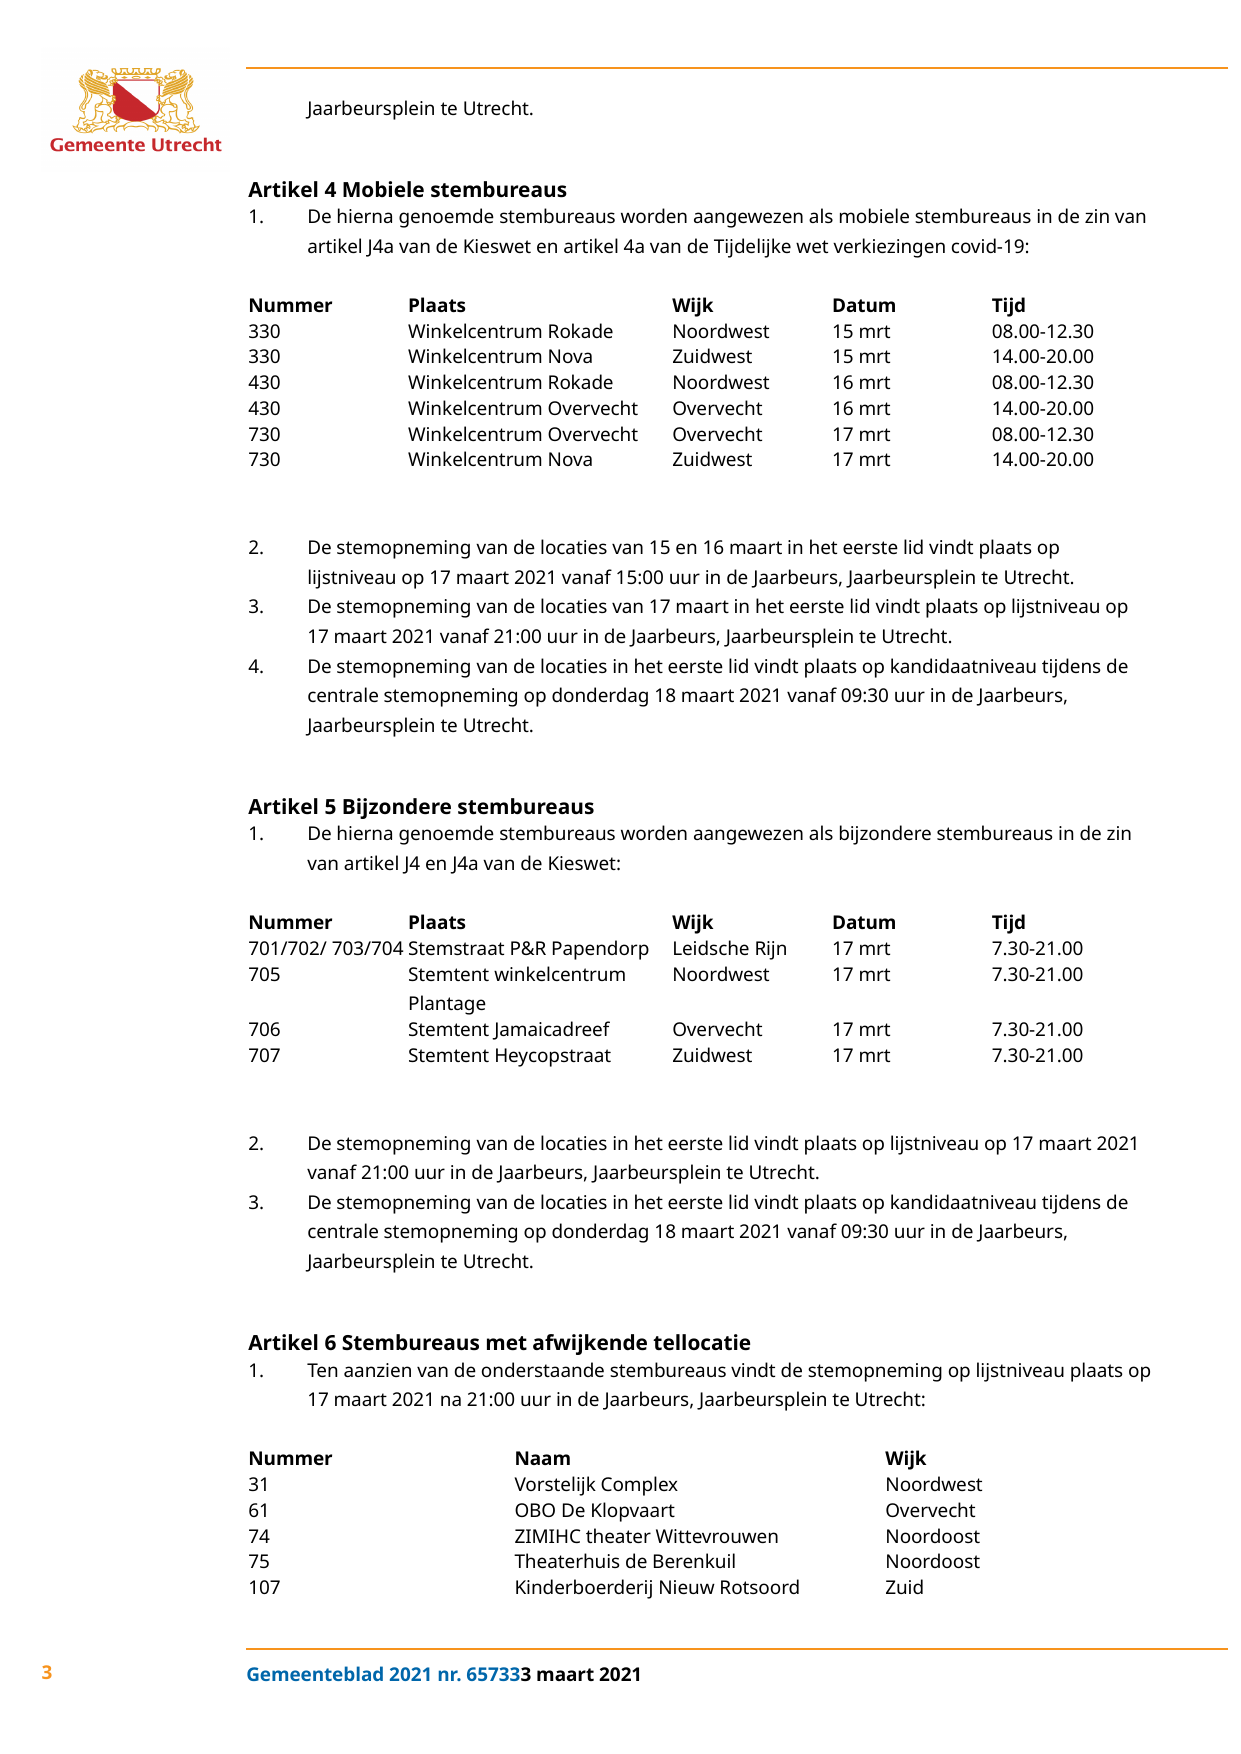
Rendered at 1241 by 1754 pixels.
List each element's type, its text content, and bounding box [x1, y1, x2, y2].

table_cell 7.30-21.00 [992, 1016, 1152, 1042]
table_cell Noordwest [885, 1471, 1152, 1497]
table_header Datum [832, 292, 992, 318]
table_cell Overvecht [672, 421, 832, 446]
table_cell 14.00-20.00 [992, 344, 1152, 369]
table_header Naam [514, 1446, 885, 1471]
table_cell 107 [248, 1574, 514, 1600]
table_cell 16 mrt [832, 369, 992, 395]
table_cell Winkelcentrum Overvecht [408, 421, 672, 446]
table_header Tijd [992, 292, 1152, 318]
table_header Wijk [885, 1446, 1152, 1471]
table_cell 31 [248, 1471, 514, 1497]
text Artikel 4 Mobiele stembureaus [248, 175, 1152, 203]
table_cell 08.00-12.30 [992, 369, 1152, 395]
table_cell 730 [248, 421, 408, 446]
table_cell 706 [248, 1016, 408, 1042]
table_cell Noordoost [885, 1523, 1152, 1548]
table_cell Vorstelijk Complex [514, 1471, 885, 1497]
table_cell 75 [248, 1549, 514, 1574]
list De stemopneming van de locaties van 15 en 16 maart in het eerste lid vindt plaats op lijstniveau op 17 maart 2021 vanaf 15:00 uur in de Jaarbeurs, Jaarbeursplein te Utrecht. [248, 534, 1152, 590]
table_cell 7.30-21.00 [992, 1042, 1152, 1068]
text Artikel 6 Stembureaus met afwijkende tellocatie [248, 1328, 1152, 1357]
table_cell 15 mrt [832, 344, 992, 369]
table_header Plaats [408, 292, 672, 318]
table_cell 17 mrt [832, 446, 992, 472]
table_cell 17 mrt [832, 935, 992, 961]
table_cell 08.00-12.30 [992, 318, 1152, 343]
table_cell Noordoost [885, 1549, 1152, 1574]
table_cell Winkelcentrum Nova [408, 344, 672, 369]
table_cell ZIMIHC theater Wittevrouwen [514, 1523, 885, 1548]
table_header Wijk [672, 909, 832, 935]
table_cell 330 [248, 344, 408, 369]
table_cell Winkelcentrum Nova [408, 446, 672, 472]
list De hierna genoemde stembureaus worden aangewezen als mobiele stembureaus in de zin van artikel J4a van de Kieswet en artikel 4a van de Tijdelijke wet verkiezingen covid-19: [248, 203, 1152, 258]
table_cell Stemstraat P&R Papendorp [408, 935, 672, 961]
table_cell Theaterhuis de Berenkuil [514, 1549, 885, 1574]
list De stemopneming van de locaties in het eerste lid vindt plaats op kandidaatniveau tijdens de centrale stemopneming op donderdag 18 maart 2021 vanaf 09:30 uur in de Jaarbeurs, Jaarbeursplein te Utrecht. [248, 653, 1152, 738]
table_cell OBO De Klopvaart [514, 1497, 885, 1523]
table_header Tijd [992, 909, 1152, 935]
table_cell 7.30-21.00 [992, 935, 1152, 961]
table_cell Overvecht [885, 1497, 1152, 1523]
list De stemopneming van de locaties in het eerste lid vindt plaats op lijstniveau op 17 maart 2021 vanaf 21:00 uur in de Jaarbeurs, Jaarbeursplein te Utrecht. [248, 1130, 1152, 1185]
table_cell Noordwest [672, 961, 832, 1016]
table_cell Stemtent Heycopstraat [408, 1042, 672, 1068]
table_cell 08.00-12.30 [992, 421, 1152, 446]
table_cell Winkelcentrum Rokade [408, 369, 672, 395]
table_cell Zuidwest [672, 1042, 832, 1068]
table_cell Overvecht [672, 395, 832, 421]
table_cell 14.00-20.00 [992, 395, 1152, 421]
table_cell 74 [248, 1523, 514, 1548]
table_cell Zuid [885, 1574, 1152, 1600]
table_cell Winkelcentrum Rokade [408, 318, 672, 343]
table_cell Stemtent winkelcentrum Plantage [408, 961, 672, 1016]
table_cell 17 mrt [832, 1042, 992, 1068]
table_cell 14.00-20.00 [992, 446, 1152, 472]
table_cell Winkelcentrum Overvecht [408, 395, 672, 421]
table_header Wijk [672, 292, 832, 318]
table_cell Noordwest [672, 369, 832, 395]
table_cell 17 mrt [832, 1016, 992, 1042]
table_cell Overvecht [672, 1016, 832, 1042]
table_cell Zuidwest [672, 344, 832, 369]
table_cell Leidsche Rijn [672, 935, 832, 961]
list Ten aanzien van de onderstaande stembureaus vindt de stemopneming op lijstniveau plaats op 17 maart 2021 na 21:00 uur in de Jaarbeurs, Jaarbeursplein te Utrecht: [248, 1357, 1152, 1412]
table_cell Noordwest [672, 318, 832, 343]
table_cell 705 [248, 961, 408, 1016]
list De stemopneming van de locaties van 17 maart in het eerste lid vindt plaats op lijstniveau op 17 maart 2021 vanaf 21:00 uur in de Jaarbeurs, Jaarbeursplein te Utrecht. [248, 594, 1152, 649]
table_cell 61 [248, 1497, 514, 1523]
table_cell 15 mrt [832, 318, 992, 343]
table_header Nummer [248, 1446, 514, 1471]
list De hierna genoemde stembureaus worden aangewezen als bijzondere stembureaus in de zin van artikel J4 en J4a van de Kieswet: [248, 821, 1152, 876]
table_cell Zuidwest [672, 446, 832, 472]
text Artikel 5 Bijzondere stembureaus [248, 792, 1152, 821]
table_cell 730 [248, 446, 408, 472]
table_header Datum [832, 909, 992, 935]
table_header Nummer [248, 909, 408, 935]
list Jaarbeursplein te Utrecht. [248, 95, 1152, 121]
table_cell 7.30-21.00 [992, 961, 1152, 1016]
table_cell 701/702/ 703/704 [248, 935, 408, 961]
table_cell Stemtent Jamaicadreef [408, 1016, 672, 1042]
picture [41, 47, 231, 172]
table_cell 16 mrt [832, 395, 992, 421]
table_header Plaats [408, 909, 672, 935]
list De stemopneming van de locaties in het eerste lid vindt plaats op kandidaatniveau tijdens de centrale stemopneming op donderdag 18 maart 2021 vanaf 09:30 uur in de Jaarbeurs, Jaarbeursplein te Utrecht. [248, 1189, 1152, 1274]
table_cell 17 mrt [832, 961, 992, 1016]
table_header Nummer [248, 292, 408, 318]
table_cell 17 mrt [832, 421, 992, 446]
table_cell Kinderboerderij Nieuw Rotsoord [514, 1574, 885, 1600]
table_cell 430 [248, 369, 408, 395]
table_cell 330 [248, 318, 408, 343]
table_cell 430 [248, 395, 408, 421]
table_cell 707 [248, 1042, 408, 1068]
